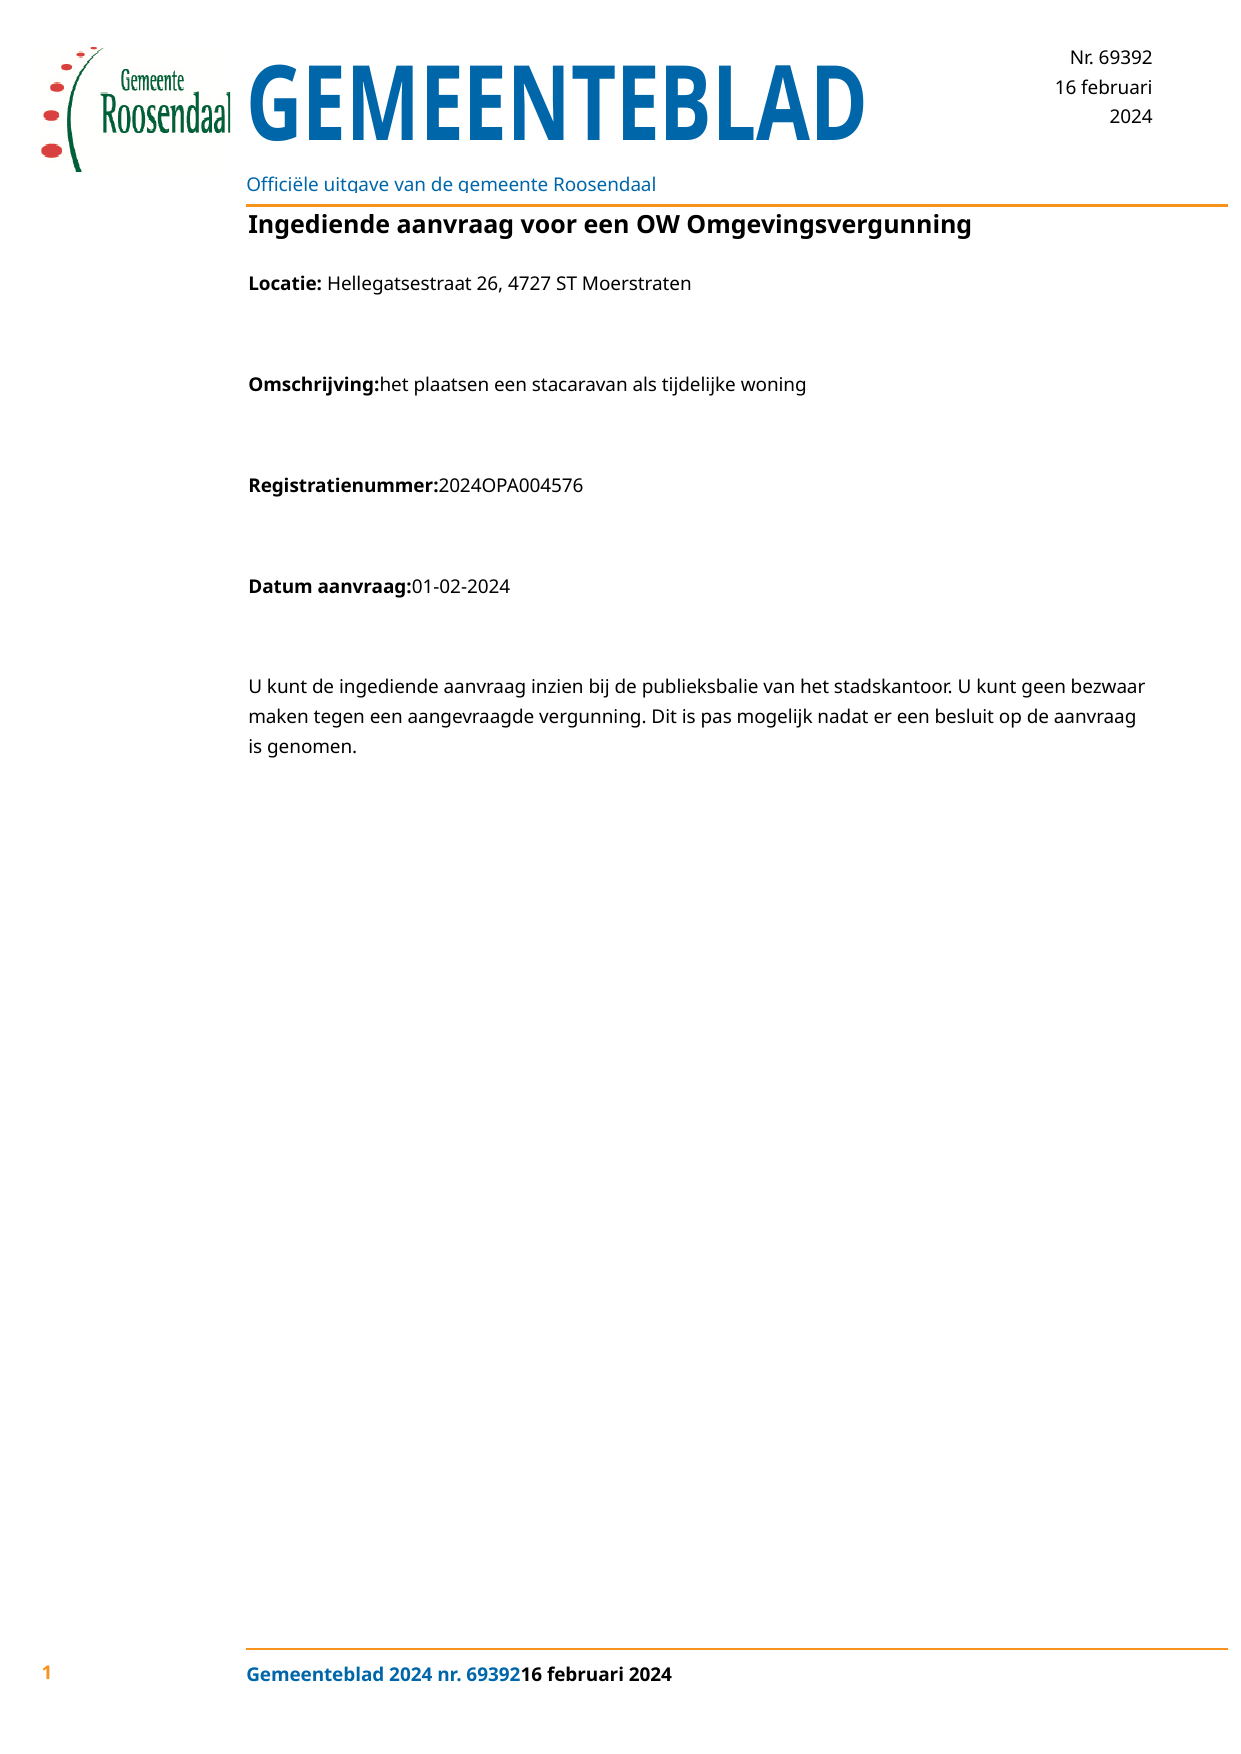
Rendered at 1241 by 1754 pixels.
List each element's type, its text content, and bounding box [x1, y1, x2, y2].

text Omschrijving:het plaatsen een stacaravan als tijdelijke woning [248, 371, 1152, 397]
text Locatie: Hellegatsestraat 26, 4727 ST Moerstraten [248, 270, 1152, 296]
text Registratienummer:2024OPA004576 [248, 472, 1152, 498]
picture [41, 47, 231, 172]
text U kunt de ingediende aanvraag inzien bij de publieksbalie van het stadskantoor. U kunt geen bezwaar maken tegen een aangevraagde vergunning. Dit is pas mogelijk nadat er een besluit op de aanvraag is genomen. [248, 674, 1152, 758]
text Ingediende aanvraag voor een OW Omgevingsvergunning [248, 207, 1152, 241]
text Datum aanvraag:01-02-2024 [248, 573, 1152, 598]
